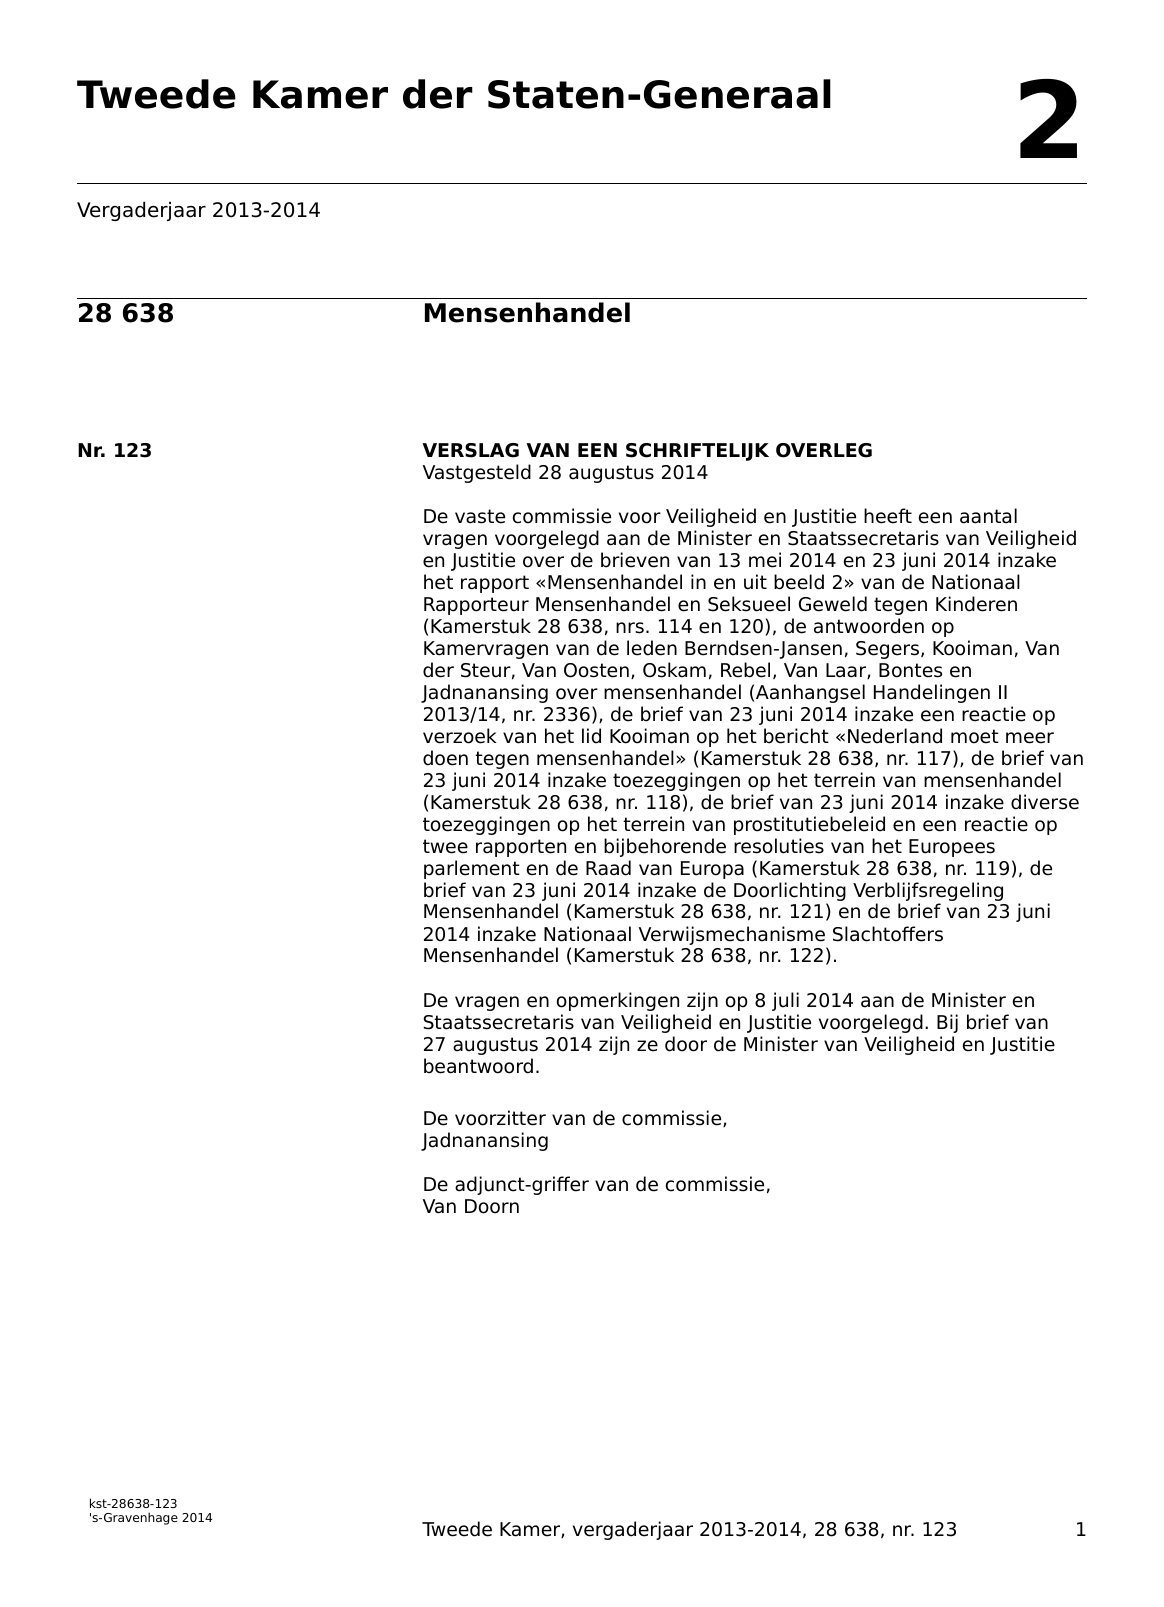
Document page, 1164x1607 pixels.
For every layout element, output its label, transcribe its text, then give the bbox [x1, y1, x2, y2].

subtitle 28 638 Mensenhandel [77, 299, 1087, 329]
text De vragen en opmerkingen zijn op 8 juli 2014 aan de Minister en Staatssecretaris van Veiligheid en Justitie voorgelegd. Bij brief van 27 augustus 2014 zijn ze door de Minister van Veiligheid en Justitie beantwoord. [422, 989, 1087, 1077]
text Vastgesteld 28 augustus 2014 [422, 462, 1087, 484]
table_header Tweede Kamer der Staten-Generaal [77, 59, 886, 183]
text De voorzitter van de commissie, Jadnanansing [422, 1107, 1087, 1151]
text De adjunct-griffer van de commissie, Van Doorn [422, 1174, 1087, 1218]
table_header 2 [886, 59, 1087, 183]
text 's-Gravenhage 2014 [88, 1511, 323, 1525]
subtitle Nr. 123 VERSLAG VAN EEN SCHRIFTELIJK OVERLEG [77, 440, 1087, 462]
text kst-28638-123 [88, 1497, 323, 1511]
text De vaste commissie voor Veiligheid en Justitie heeft een aantal vragen voorgelegd aan de Minister en Staatssecretaris van Veiligheid en Justitie over de brieven van 13 mei 2014 en 23 juni 2014 inzake het rapport «Mensenhandel in en uit beeld 2» van de Nationaal Rapporteur Mensenhandel en Seksueel Geweld tegen Kinderen (Kamerstuk 28 638, nrs. 114 en 120), de antwoorden op Kamervragen van de leden Berndsen-Jansen, Segers, Kooiman, Van der Steur, Van Oosten, Oskam, Rebel, Van Laar, Bontes en Jadnanansing over mensenhandel (Aanhangsel Handelingen II 2013/14, nr. 2336), de brief van 23 juni 2014 inzake een reactie op verzoek van het lid Kooiman op het bericht «Nederland moet meer doen tegen mensenhandel» (Kamerstuk 28 638, nr. 117), de brief van 23 juni 2014 inzake toezeggingen op het terrein van mensenhandel (Kamerstuk 28 638, nr. 118), de brief van 23 juni 2014 inzake diverse toezeggingen op het terrein van prostitutiebeleid en een reactie op twee rapporten en bijbehorende resoluties van het Europees parlement en de Raad van Europa (Kamerstuk 28 638, nr. 119), de brief van 23 juni 2014 inzake de Doorlichting Verblijfsregeling Mensenhandel (Kamerstuk 28 638, nr. 121) en de brief van 23 juni 2014 inzake Nationaal Verwijsmechanisme Slachtoffers Mensenhandel (Kamerstuk 28 638, nr. 122). [422, 506, 1087, 967]
table_cell Vergaderjaar 2013-2014 [77, 184, 1087, 298]
